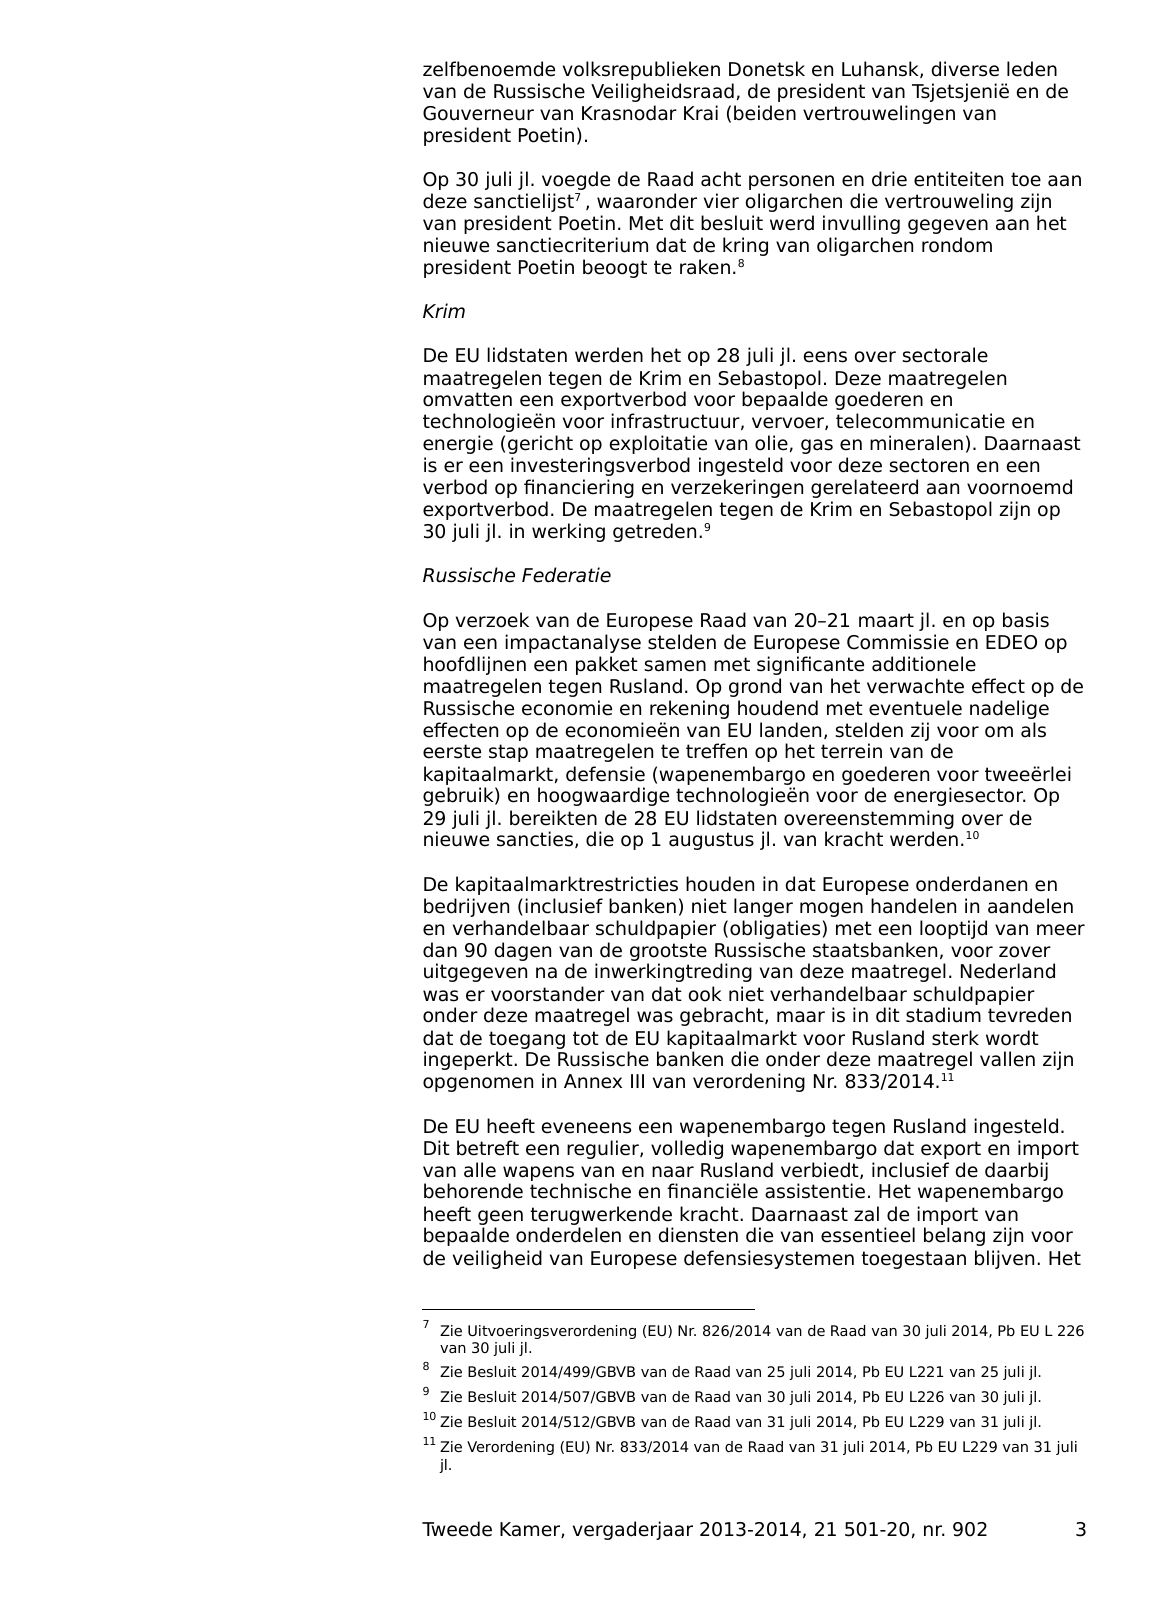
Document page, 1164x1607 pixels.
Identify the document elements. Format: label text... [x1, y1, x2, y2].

subtitle Russische Federatie [422, 565, 1087, 587]
text Zie Verordening (EU) Nr. 833/2014 van de Raad van 31 juli 2014, Pb EU L229 van 31 juli jl. [422, 1435, 1087, 1474]
text Op verzoek van de Europese Raad van 20–21 maart jl. en op basis van een impactanalyse stelden de Europese Commissie en EDEO op hoofdlijnen een pakket samen met significante additionele maatregelen tegen Rusland. Op grond van het verwachte effect op de Russische economie en rekening houdend met eventuele nadelige effecten op de economieën van EU landen, stelden zij voor om als eerste stap maatregelen te treffen op het terrein van de kapitaalmarkt, defensie (wapenembargo en goederen voor tweeërlei gebruik) en hoogwaardige technologieën voor de energiesector. Op 29 juli jl. bereikten de 28 EU lidstaten overeenstemming over de nieuwe sancties, die op 1 augustus jl. van kracht werden. [422, 609, 1087, 851]
text Zie Besluit 2014/507/GBVB van de Raad van 30 juli 2014, Pb EU L226 van 30 juli jl. [422, 1385, 1087, 1407]
text zelfbenoemde volksrepublieken Donetsk en Luhansk, diverse leden van de Russische Veiligheidsraad, de president van Tsjetsjenië en de Gouverneur van Krasnodar Krai (beiden vertrouwelingen van president Poetin). [422, 59, 1087, 147]
text De EU heeft eveneens een wapenembargo tegen Rusland ingesteld. Dit betreft een regulier, volledig wapenembargo dat export en import van alle wapens van en naar Rusland verbiedt, inclusief de daarbij behorende technische en financiële assistentie. Het wapenembargo heeft geen terugwerkende kracht. Daarnaast zal de import van bepaalde onderdelen en diensten die van essentieel belang zijn voor de veiligheid van Europese defensiesystemen toegestaan blijven. Het [422, 1116, 1087, 1269]
subtitle Krim [422, 301, 1087, 323]
text Zie Uitvoeringsverordening (EU) Nr. 826/2014 van de Raad van 30 juli 2014, Pb EU L 226 van 30 juli jl. [422, 1318, 1087, 1357]
text De kapitaalmarktrestricties houden in dat Europese onderdanen en bedrijven (inclusief banken) niet langer mogen handelen in aandelen en verhandelbaar schuldpapier (obligaties) met een looptijd van meer dan 90 dagen van de grootste Russische staatsbanken, voor zover uitgegeven na de inwerkingtreding van deze maatregel. Nederland was er voorstander van dat ook niet verhandelbaar schuldpapier onder deze maatregel was gebracht, maar is in dit stadium tevreden dat de toegang tot de EU kapitaalmarkt voor Rusland sterk wordt ingeperkt. De Russische banken die onder deze maatregel vallen zijn opgenomen in Annex III van verordening Nr. 833/2014. [422, 873, 1087, 1093]
text Zie Besluit 2014/499/GBVB van de Raad van 25 juli 2014, Pb EU L221 van 25 juli jl. [422, 1360, 1087, 1382]
text De EU lidstaten werden het op 28 juli jl. eens over sectorale maatregelen tegen de Krim en Sebastopol. Deze maatregelen omvatten een exportverbod voor bepaalde goederen en technologieën voor infrastructuur, vervoer, telecommunicatie en energie (gericht op exploitatie van olie, gas en mineralen). Daarnaast is er een investeringsverbod ingesteld voor deze sectoren en een verbod op financiering en verzekeringen gerelateerd aan voornoemd exportverbod. De maatregelen tegen de Krim en Sebastopol zijn op 30 juli jl. in werking getreden. [422, 345, 1087, 543]
text Zie Besluit 2014/512/GBVB van de Raad van 31 juli 2014, Pb EU L229 van 31 juli jl. [422, 1410, 1087, 1432]
text Op 30 juli jl. voegde de Raad acht personen en drie entiteiten toe aan deze sanctielijst, waaronder vier oligarchen die vertrouweling zijn van president Poetin. Met dit besluit werd invulling gegeven aan het nieuwe sanctiecriterium dat de kring van oligarchen rondom president Poetin beoogt te raken. [422, 169, 1087, 279]
